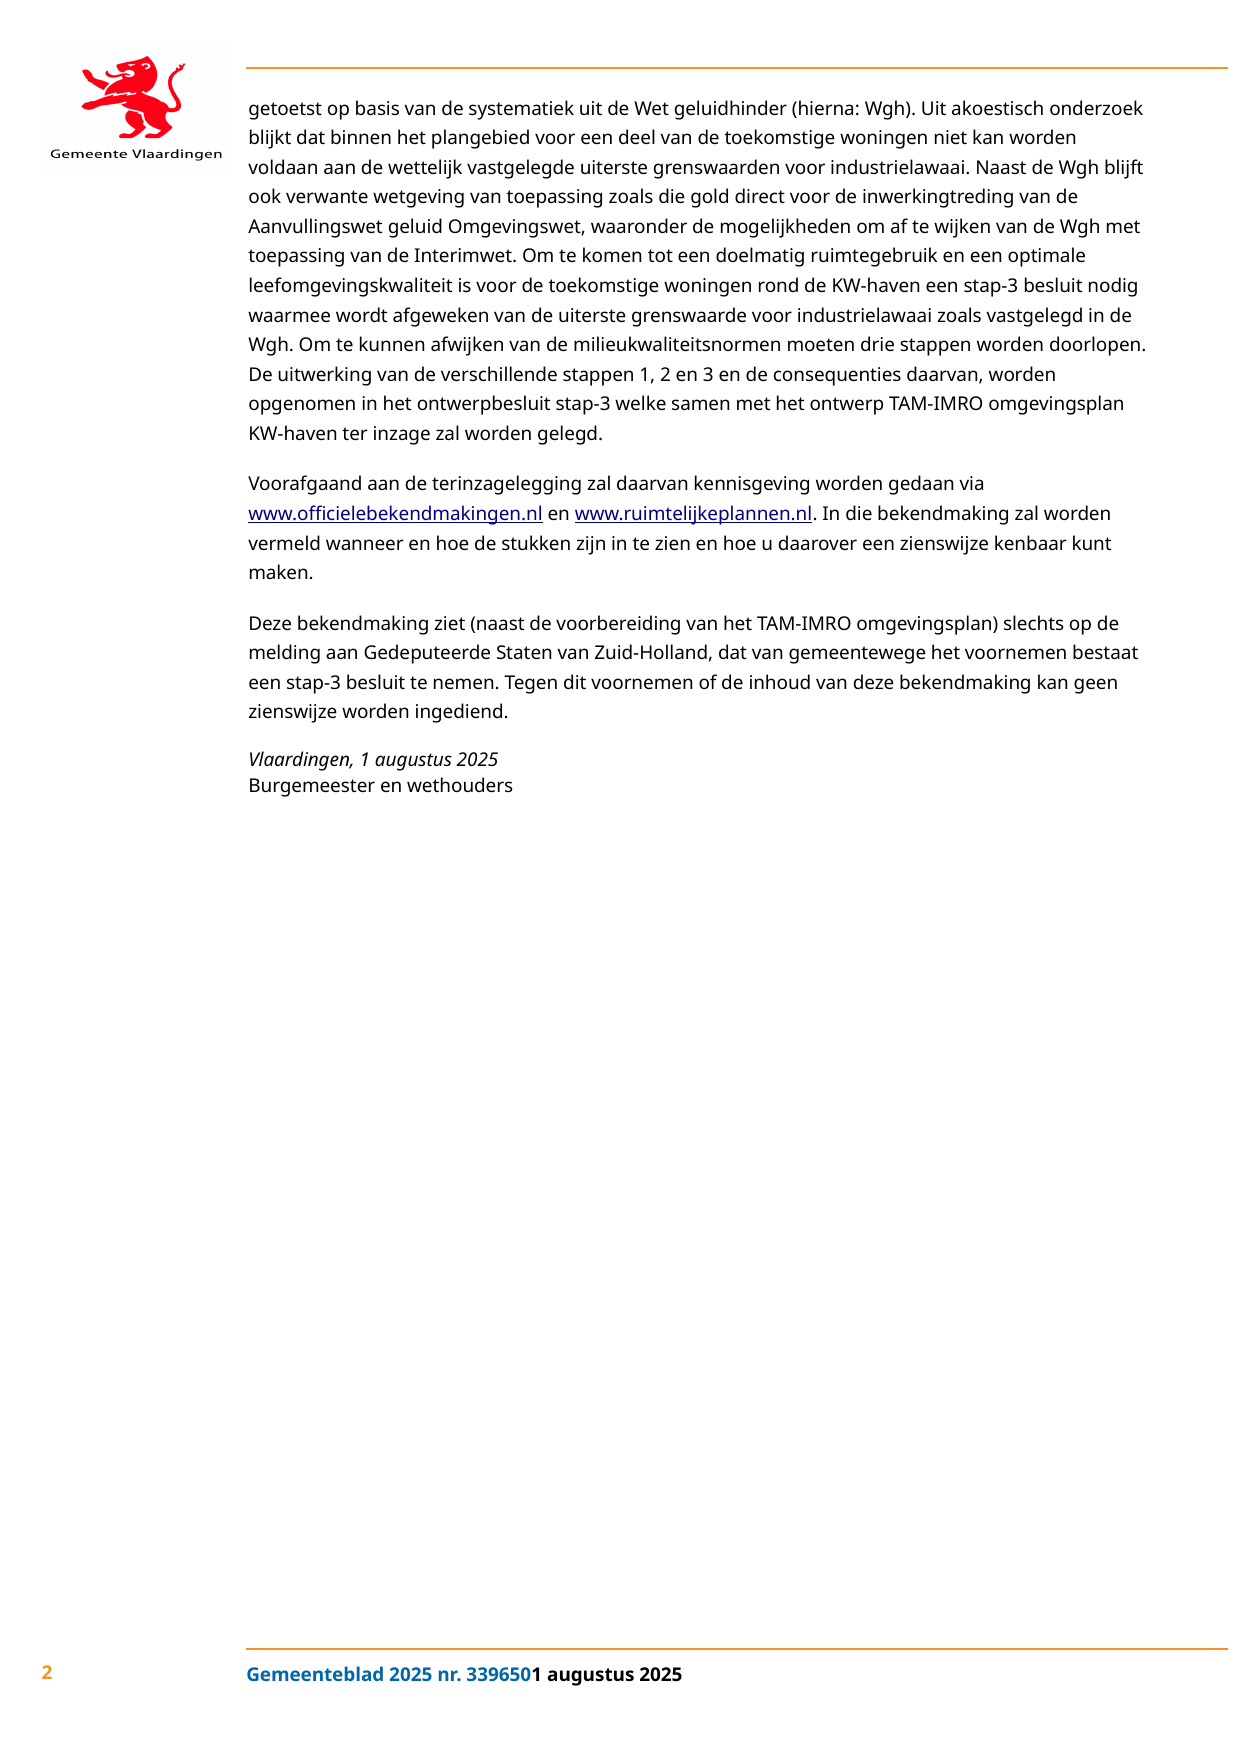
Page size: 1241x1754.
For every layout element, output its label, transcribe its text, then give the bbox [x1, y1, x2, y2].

text Deze bekendmaking ziet (naast de voorbereiding van het TAM-IMRO omgevingsplan) slechts op de melding aan Gedeputeerde Staten van Zuid-Holland, dat van gemeentewege het voornemen bestaat een stap-3 besluit te nemen. Tegen dit voornemen of de inhoud van deze bekendmaking kan geen zienswijze worden ingediend. [248, 610, 1152, 724]
text Vlaardingen, 1 augustus 2025 [248, 746, 1152, 772]
picture [41, 47, 231, 172]
text Voorafgaand aan de terinzagelegging zal daarvan kennisgeving worden gedaan via www.officielebekendmakingen.nl en www.ruimtelijkeplannen.nl. In die bekendmaking zal worden vermeld wanneer en hoe de stukken zijn in te zien en hoe u daarover een zienswijze kenbaar kunt maken. [248, 471, 1152, 585]
text Burgemeester en wethouders [248, 772, 1152, 798]
text getoetst op basis van de systematiek uit de Wet geluidhinder (hierna: Wgh). Uit akoestisch onderzoek blijkt dat binnen het plangebied voor een deel van de toekomstige woningen niet kan worden voldaan aan de wettelijk vastgelegde uiterste grenswaarden voor industrielawaai. Naast de Wgh blijft ook verwante wetgeving van toepassing zoals die gold direct voor de inwerkingtreding van de Aanvullingswet geluid Omgevingswet, waaronder de mogelijkheden om af te wijken van de Wgh met toepassing van de Interimwet. Om te komen tot een doelmatig ruimtegebruik en een optimale leefomgevingskwaliteit is voor de toekomstige woningen rond de KW-haven een stap-3 besluit nodig waarmee wordt afgeweken van de uiterste grenswaarde voor industrielawaai zoals vastgelegd in de Wgh. Om te kunnen afwijken van de milieukwaliteitsnormen moeten drie stappen worden doorlopen. De uitwerking van de verschillende stappen 1, 2 en 3 en de consequenties daarvan, worden opgenomen in het ontwerpbesluit stap-3 welke samen met het ontwerp TAM-IMRO omgevingsplan KW-haven ter inzage zal worden gelegd. [248, 95, 1152, 446]
